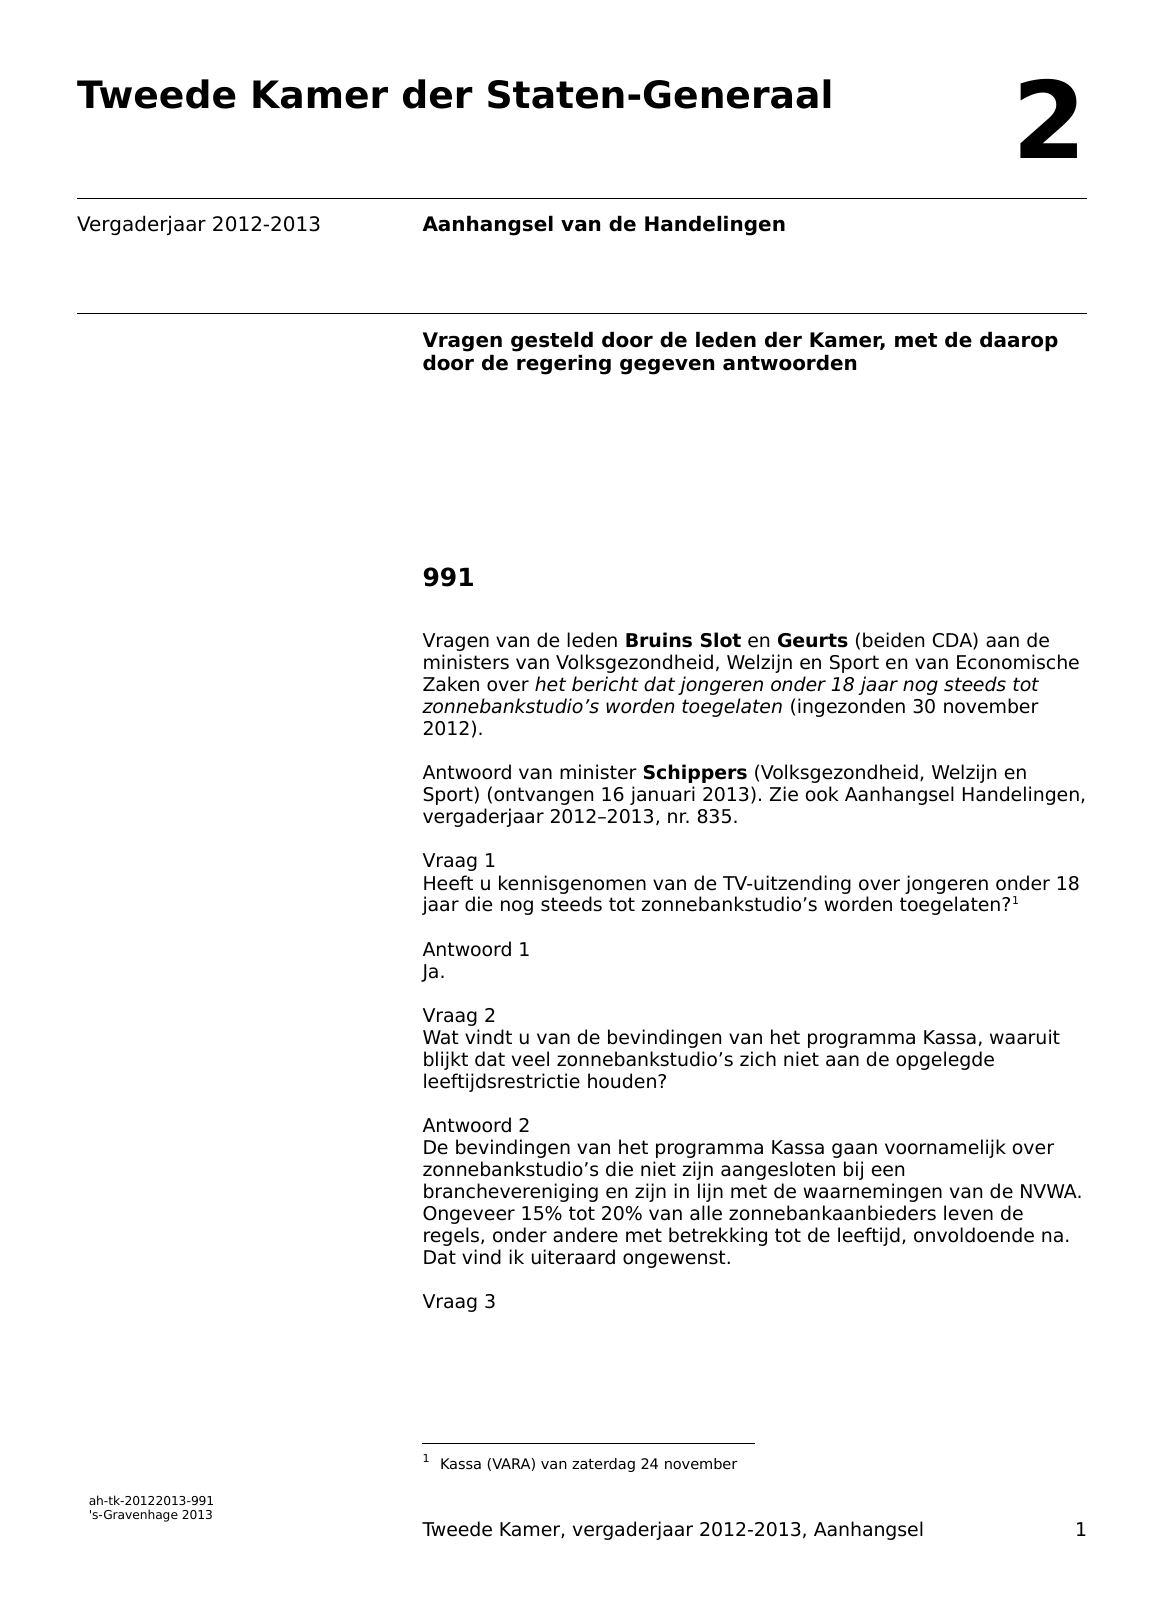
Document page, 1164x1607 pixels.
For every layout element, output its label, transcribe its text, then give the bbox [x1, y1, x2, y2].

table_cell [77, 314, 422, 375]
text ah-tk-20122013-991 [88, 1494, 323, 1508]
text 's-Gravenhage 2013 [88, 1508, 323, 1522]
table_cell Vragen gesteld door de leden der Kamer, met de daarop door de regering gegeven antwoorden [422, 314, 1087, 375]
text Vraag 3 [422, 1291, 1087, 1313]
text Antwoord 1 [422, 938, 1087, 961]
table_header 2 [886, 59, 1087, 198]
table_cell Vergaderjaar 2012-2013 [77, 199, 422, 313]
text 991 [422, 563, 1087, 592]
text Vraag 2 [422, 1005, 1087, 1027]
text Ja. [422, 961, 1087, 982]
text Kassa (VARA) van zaterdag 24 november [422, 1452, 1087, 1474]
text Vraag 1 [422, 850, 1087, 872]
table_cell Aanhangsel van de Handelingen [422, 199, 1087, 313]
text Vragen van de leden Bruins Slot en Geurts (beiden CDA) aan de ministers van Volksgezondheid, Welzijn en Sport en van Economische Zaken over het bericht dat jongeren onder 18 jaar nog steeds tot zonnebankstudio’s worden toegelaten (ingezonden 30 november 2012). [422, 630, 1087, 740]
text De bevindingen van het programma Kassa gaan voornamelijk over zonnebankstudio’s die niet zijn aangesloten bij een branchevereniging en zijn in lijn met de waarnemingen van de NVWA. Ongeveer 15% tot 20% van alle zonnebankaanbieders leven de regels, onder andere met betrekking tot de leeftijd, onvoldoende na. Dat vind ik uiteraard ongewenst. [422, 1137, 1087, 1269]
text Heeft u kennisgenomen van de TV-uitzending over jongeren onder 18 jaar die nog steeds tot zonnebankstudio’s worden toegelaten? [422, 872, 1087, 916]
text Antwoord van minister Schippers (Volksgezondheid, Welzijn en Sport) (ontvangen 16 januari 2013). Zie ook Aanhangsel Handelingen, vergaderjaar 2012–2013, nr. 835. [422, 762, 1087, 828]
text Antwoord 2 [422, 1115, 1087, 1137]
table_header Tweede Kamer der Staten-Generaal [77, 59, 886, 198]
text Wat vindt u van de bevindingen van het programma Kassa, waaruit blijkt dat veel zonnebankstudio’s zich niet aan de opgelegde leeftijdsrestrictie houden? [422, 1027, 1087, 1093]
